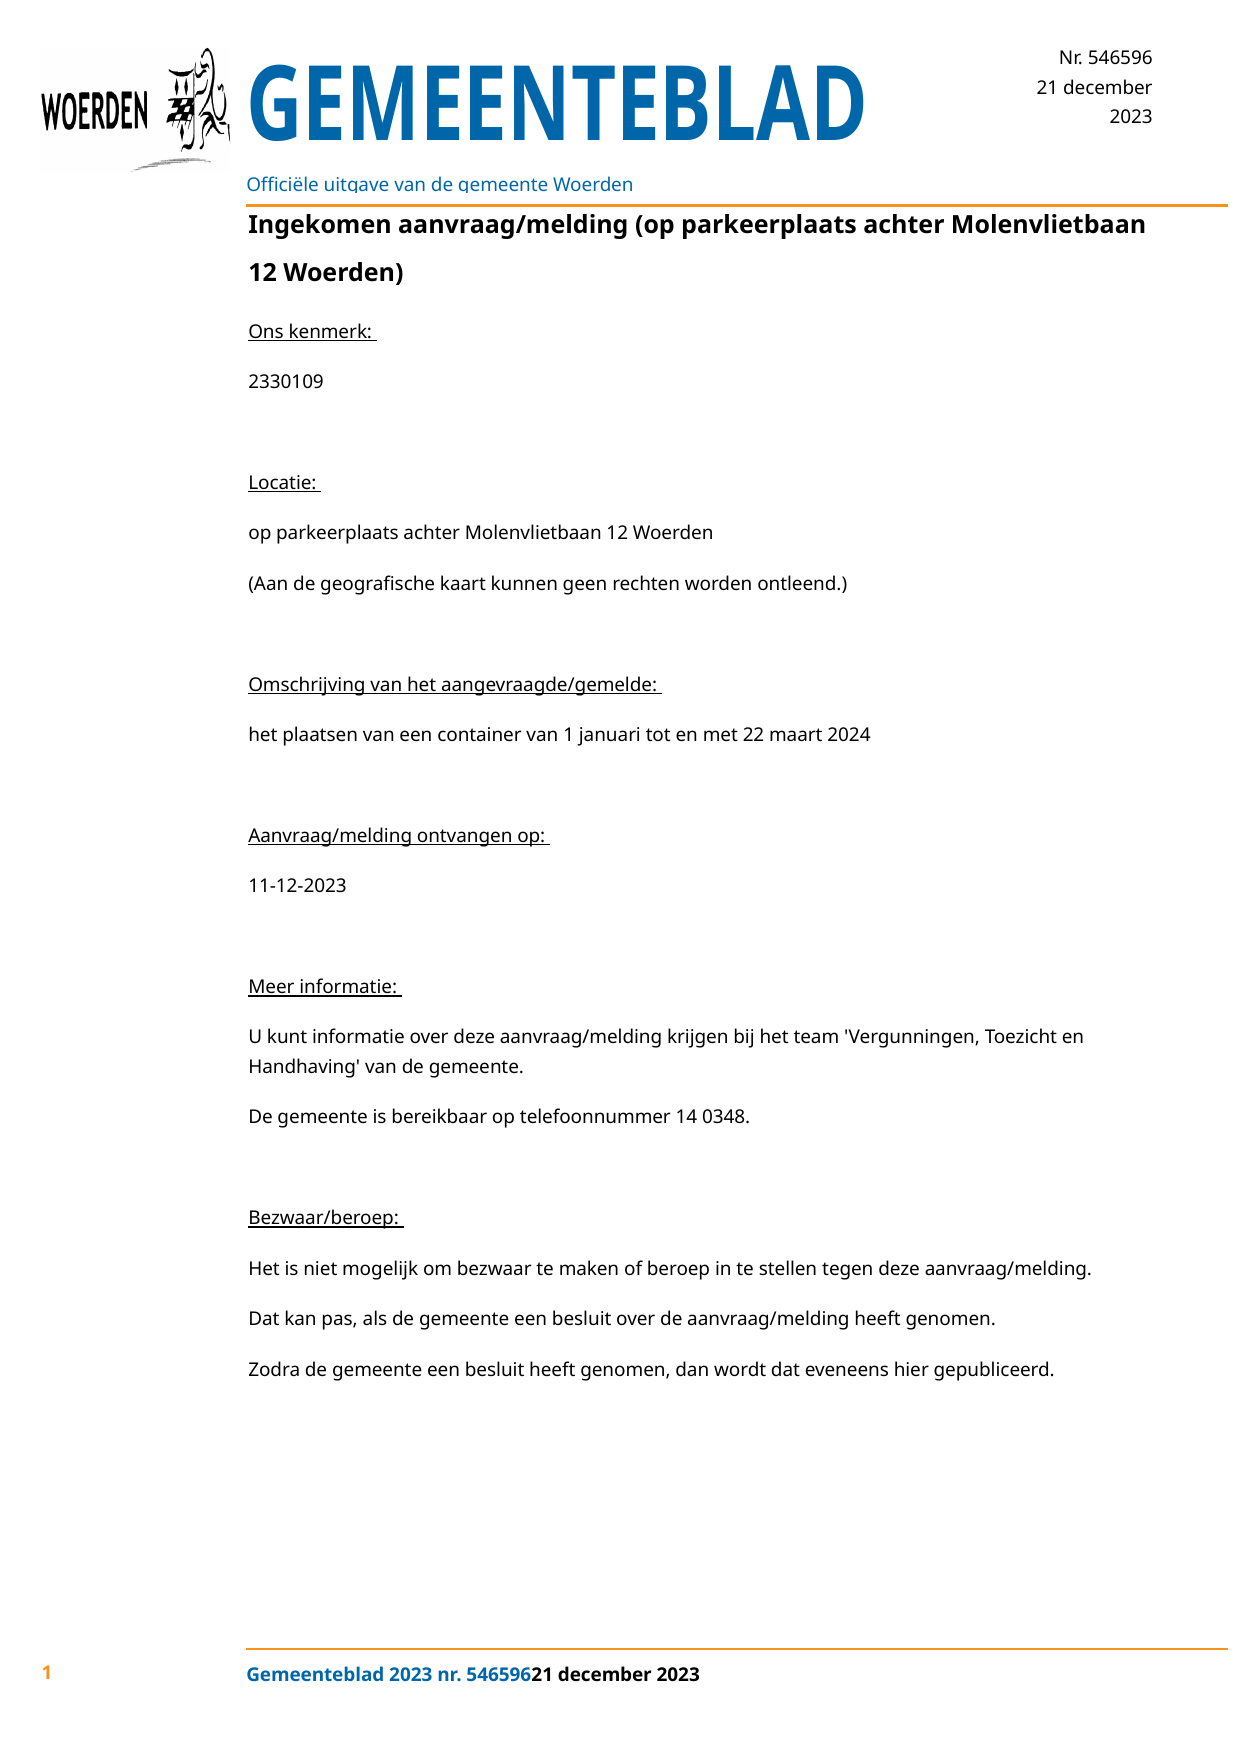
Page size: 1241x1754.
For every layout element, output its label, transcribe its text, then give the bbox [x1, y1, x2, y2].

text Ingekomen aanvraag/melding (op parkeerplaats achter Molenvlietbaan 12 Woerden) [248, 207, 1152, 288]
text U kunt informatie over deze aanvraag/melding krijgen bij het team 'Vergunningen, Toezicht en Handhaving' van de gemeente. [248, 1024, 1152, 1079]
text Locatie: [248, 469, 1152, 495]
text Aanvraag/melding ontvangen op: [248, 822, 1152, 848]
text Zodra de gemeente een besluit heeft genomen, dan wordt dat eveneens hier gepubliceerd. [248, 1356, 1152, 1382]
text het plaatsen van een container van 1 januari tot en met 22 maart 2024 [248, 721, 1152, 747]
text Dat kan pas, als de gemeente een besluit over de aanvraag/melding heeft genomen. [248, 1305, 1152, 1331]
text (Aan de geografische kaart kunnen geen rechten worden ontleend.) [248, 570, 1152, 596]
text Bezwaar/beroep: [248, 1204, 1152, 1230]
picture [41, 47, 231, 172]
text 11-12-2023 [248, 872, 1152, 898]
text 2330109 [248, 368, 1152, 394]
text Omschrijving van het aangevraagde/gemelde: [248, 671, 1152, 697]
text Het is niet mogelijk om bezwaar te maken of beroep in te stellen tegen deze aanvraag/melding. [248, 1255, 1152, 1281]
text op parkeerplaats achter Molenvlietbaan 12 Woerden [248, 519, 1152, 545]
text De gemeente is bereikbaar op telefoonnummer 14 0348. [248, 1104, 1152, 1129]
text Meer informatie: [248, 973, 1152, 999]
text Ons kenmerk: [248, 318, 1152, 344]
